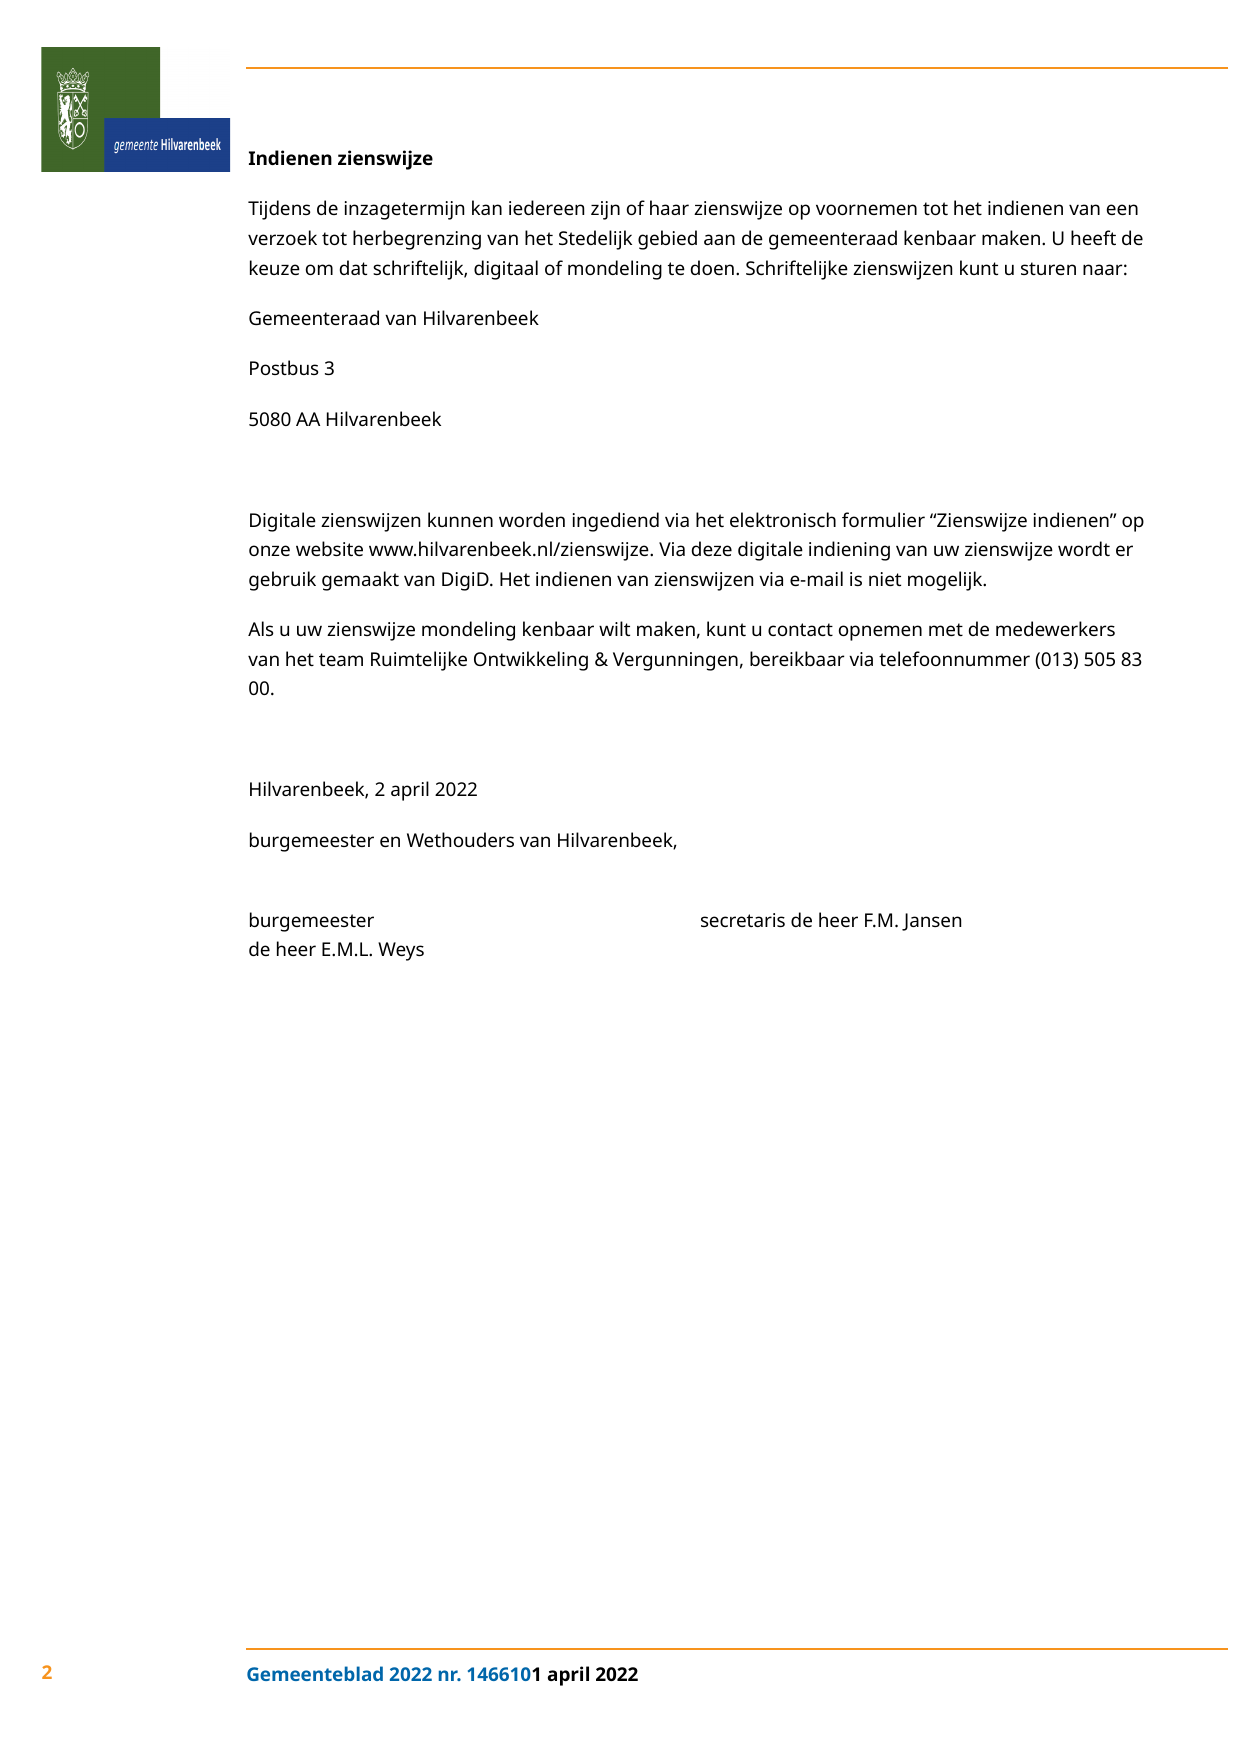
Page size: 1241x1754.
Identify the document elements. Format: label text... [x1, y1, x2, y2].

text Postbus 3 [248, 356, 1152, 381]
text Tijdens de inzagetermijn kan iedereen zijn of haar zienswijze op voornemen tot het indienen van een verzoek tot herbegrenzing van het Stedelijk gebied aan de gemeenteraad kenbaar maken. U heeft de keuze om dat schriftelijk, digitaal of mondeling te doen. Schriftelijke zienswijzen kunt u sturen naar: [248, 196, 1152, 281]
text Digitale zienswijzen kunnen worden ingediend via het elektronisch formulier “Zienswijze indienen” op onze website www.hilvarenbeek.nl/zienswijze. Via deze digitale indiening van uw zienswijze wordt er gebruik gemaakt van DigiD. Het indienen van zienswijzen via e-mail is niet mogelijk. [248, 507, 1152, 592]
text burgemeester en Wethouders van Hilvarenbeek, [248, 827, 1152, 853]
picture [41, 47, 231, 172]
text Als u uw zienswijze mondeling kenbaar wilt maken, kunt u contact opnemen met de medewerkers van het team Ruimtelijke Ontwikkeling & Vergunningen, bereikbaar via telefoonnummer (013) 505 83 00. [248, 616, 1152, 701]
table_header burgemeester de heer E.M.L. Weys [248, 907, 700, 962]
table_header secretaris de heer F.M. Jansen [700, 907, 1152, 962]
text Hilvarenbeek, 2 april 2022 [248, 776, 1152, 802]
text 5080 AA Hilvarenbeek [248, 406, 1152, 432]
text Indienen zienswijze [248, 145, 1152, 171]
text Gemeenteraad van Hilvarenbeek [248, 305, 1152, 331]
